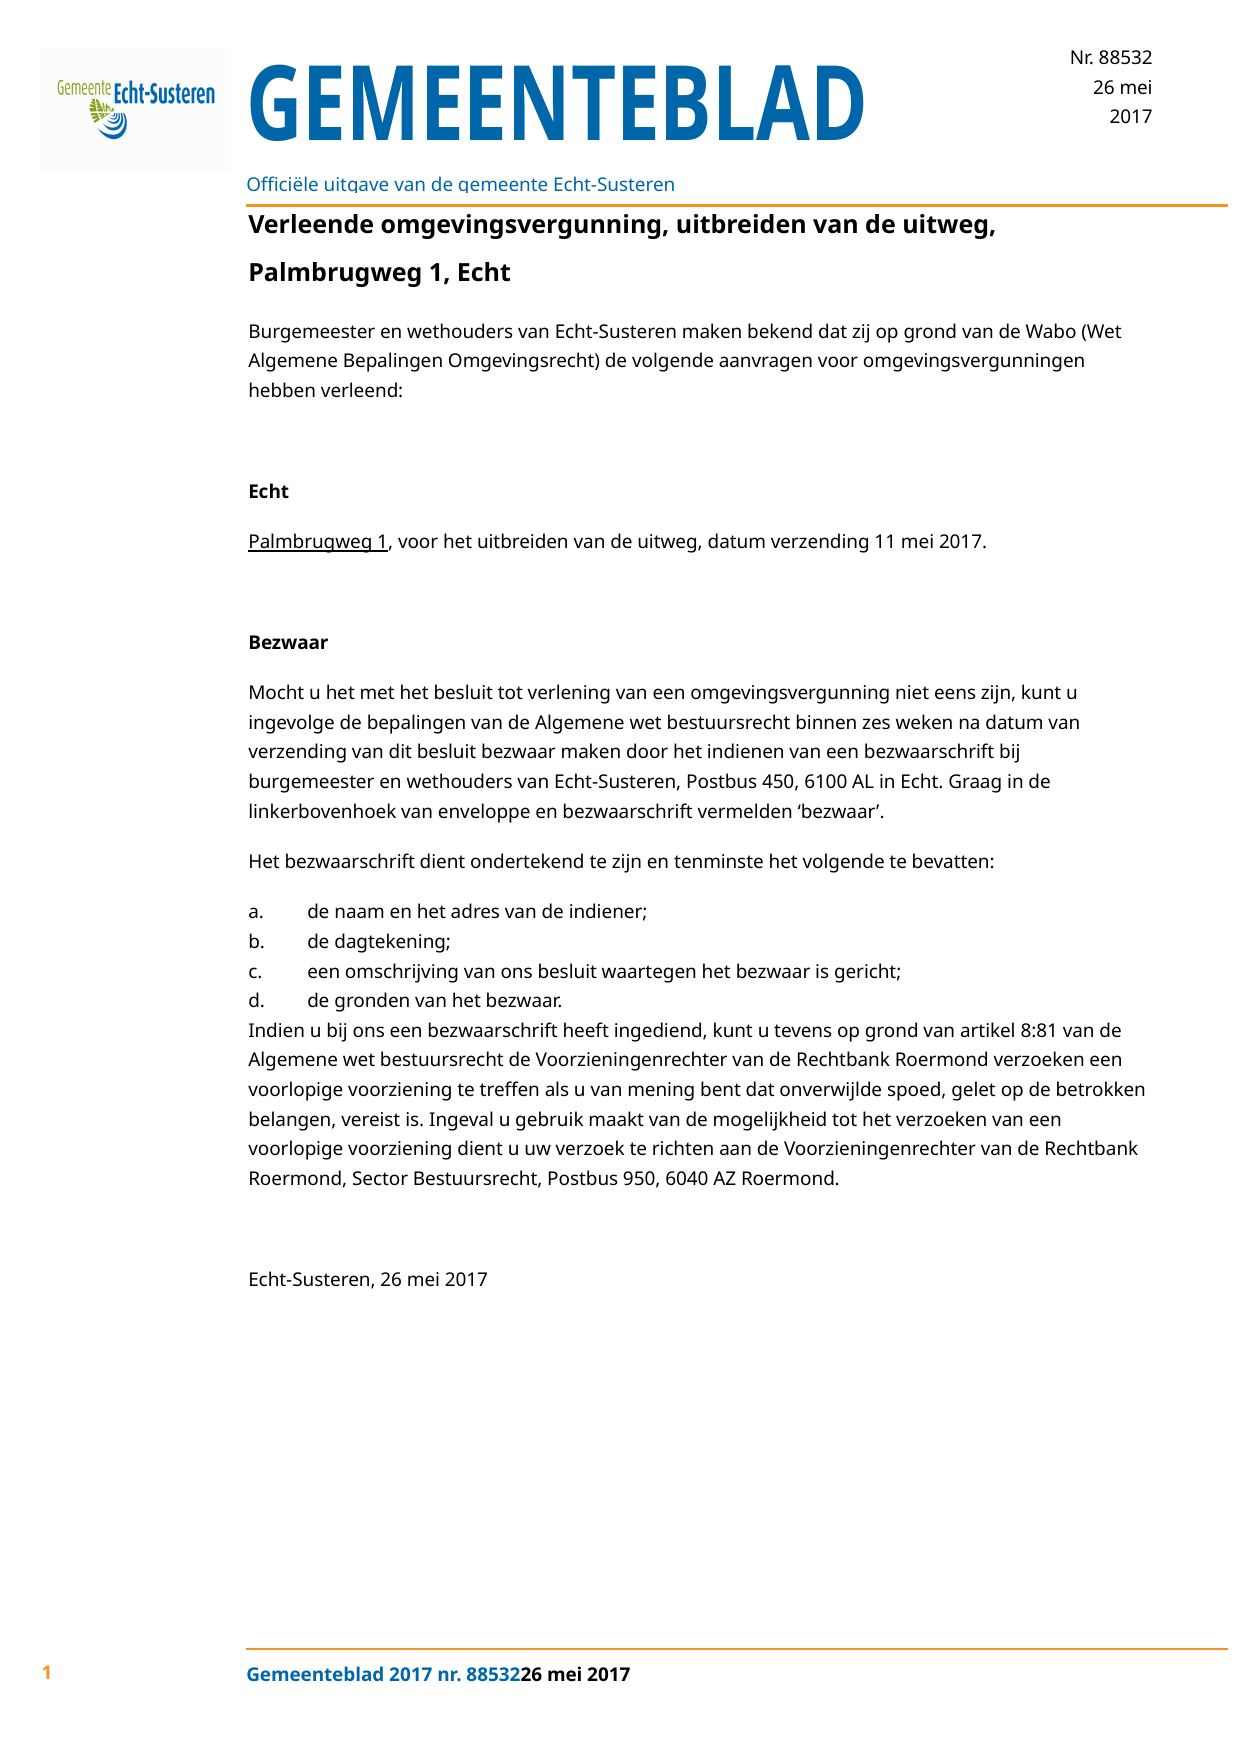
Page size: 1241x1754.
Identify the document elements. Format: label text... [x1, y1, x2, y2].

text Echt-Susteren, 26 mei 2017 [248, 1266, 1152, 1292]
list een omschrijving van ons besluit waartegen het bezwaar is gericht; [248, 958, 1152, 984]
text Het bezwaarschrift dient ondertekend te zijn en tenminste het volgende te bevatten: [248, 848, 1152, 874]
text Bezwaar [248, 629, 1152, 655]
text Burgemeester en wethouders van Echt-Susteren maken bekend dat zij op grond van de Wabo (Wet Algemene Bepalingen Omgevingsrecht) de volgende aanvragen voor omgevingsvergunningen hebben verleend: [248, 318, 1152, 403]
text Indien u bij ons een bezwaarschrift heeft ingediend, kunt u tevens op grond van artikel 8:81 van de Algemene wet bestuursrecht de Voorzieningenrechter van de Rechtbank Roermond verzoeken een voorlopige voorziening te treffen als u van mening bent dat onverwijlde spoed, gelet op de betrokken belangen, vereist is. Ingeval u gebruik maakt van de mogelijkheid tot het verzoeken van een voorlopige voorziening dient u uw verzoek te richten aan de Voorzieningenrechter van de Rechtbank Roermond, Sector Bestuursrecht, Postbus 950, 6040 AZ Roermond. [248, 1017, 1152, 1191]
text Verleende omgevingsvergunning, uitbreiden van de uitweg, Palmbrugweg 1, Echt [248, 207, 1152, 288]
text Palmbrugweg 1, voor het uitbreiden van de uitweg, datum verzending 11 mei 2017. [248, 528, 1152, 554]
list de dagtekening; [248, 928, 1152, 954]
text Mocht u het met het besluit tot verlening van een omgevingsvergunning niet eens zijn, kunt u ingevolge de bepalingen van de Algemene wet bestuursrecht binnen zes weken na datum van verzending van dit besluit bezwaar maken door het indienen van een bezwaarschrift bij burgemeester en wethouders van Echt-Susteren, Postbus 450, 6100 AL in Echt. Graag in de linkerbovenhoek van enveloppe en bezwaarschrift vermelden ‘bezwaar’. [248, 679, 1152, 824]
picture [41, 47, 231, 172]
list de gronden van het bezwaar. [248, 987, 1152, 1013]
text Echt [248, 478, 1152, 504]
list de naam en het adres van de indiener; [248, 899, 1152, 924]
